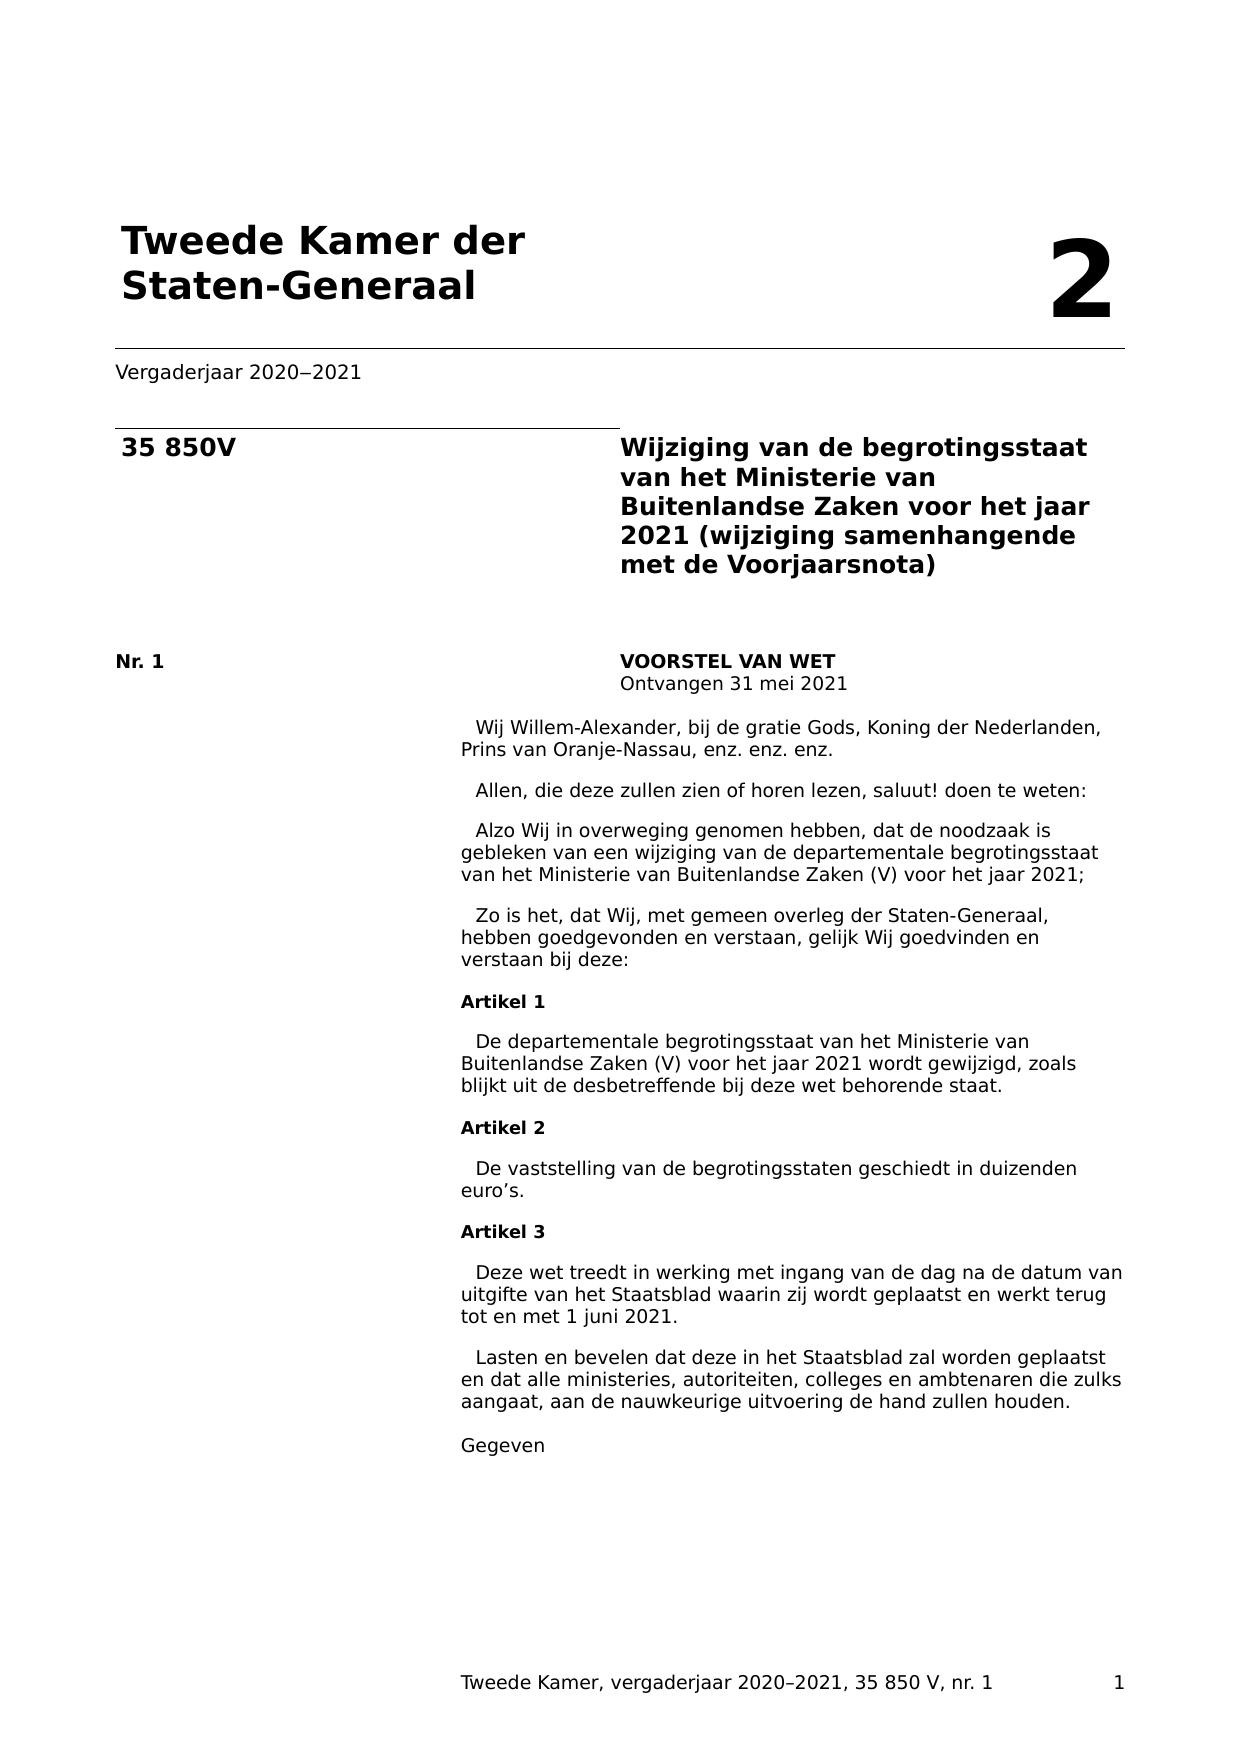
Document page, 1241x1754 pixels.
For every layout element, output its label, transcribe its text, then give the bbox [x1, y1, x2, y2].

text Allen, die deze zullen zien of horen lezen, saluut! doen te weten: [461, 779, 1125, 802]
text De departementale begrotingsstaat van het Ministerie van Buitenlandse Zaken (V) voor het jaar 2021 wordt gewijzigd, zoals blijkt uit de desbetreffende bij deze wet behorende staat. [461, 1031, 1125, 1097]
title Artikel 1 [461, 990, 1125, 1013]
text De vaststelling van de begrotingsstaten geschiedt in duizenden euro’s. [461, 1158, 1125, 1202]
text Alzo Wij in overweging genomen hebben, dat de noodzaak is gebleken van een wijziging van de departementale begrotingsstaat van het Ministerie van Buitenlandse Zaken (V) voor het jaar 2021; [461, 820, 1125, 886]
text Gegeven [461, 1435, 1125, 1457]
text Wij Willem-Alexander, bij de gratie Gods, Koning der Nederlanden, Prins van Oranje-Nassau, enz. enz. enz. [461, 717, 1125, 761]
title Artikel 3 [461, 1220, 1125, 1243]
table_header 35 850V [115, 429, 620, 585]
title Artikel 2 [461, 1116, 1125, 1139]
table_cell Vergaderjaar 2020‒2021 [115, 349, 1125, 384]
table_header 2 [620, 213, 1125, 348]
table_header Tweede Kamer der Staten-Generaal [115, 213, 620, 348]
text Zo is het, dat Wij, met gemeen overleg der Staten-Generaal, hebben goedgevonden en verstaan, gelijk Wij goedvinden en verstaan bij deze: [461, 905, 1125, 971]
table_header Nr. 1 [115, 651, 620, 717]
table_header Wijziging van de begrotingsstaat van het Ministerie van Buitenlandse Zaken voor het jaar 2021 (wijziging samenhangende met de Voorjaarsnota) [620, 428, 1125, 585]
text Lasten en bevelen dat deze in het Staatsblad zal worden geplaatst en dat alle ministeries, autoriteiten, colleges en ambtenaren die zulks aangaat, aan de nauwkeurige uitvoering de hand zullen houden. [461, 1347, 1125, 1413]
table_header Voorstel van Wet Ontvangen 31 mei 2021 [620, 651, 1125, 717]
text Deze wet treedt in werking met ingang van de dag na de datum van uitgifte van het Staatsblad waarin zij wordt geplaatst en werkt terug tot en met 1 juni 2021. [461, 1262, 1125, 1328]
